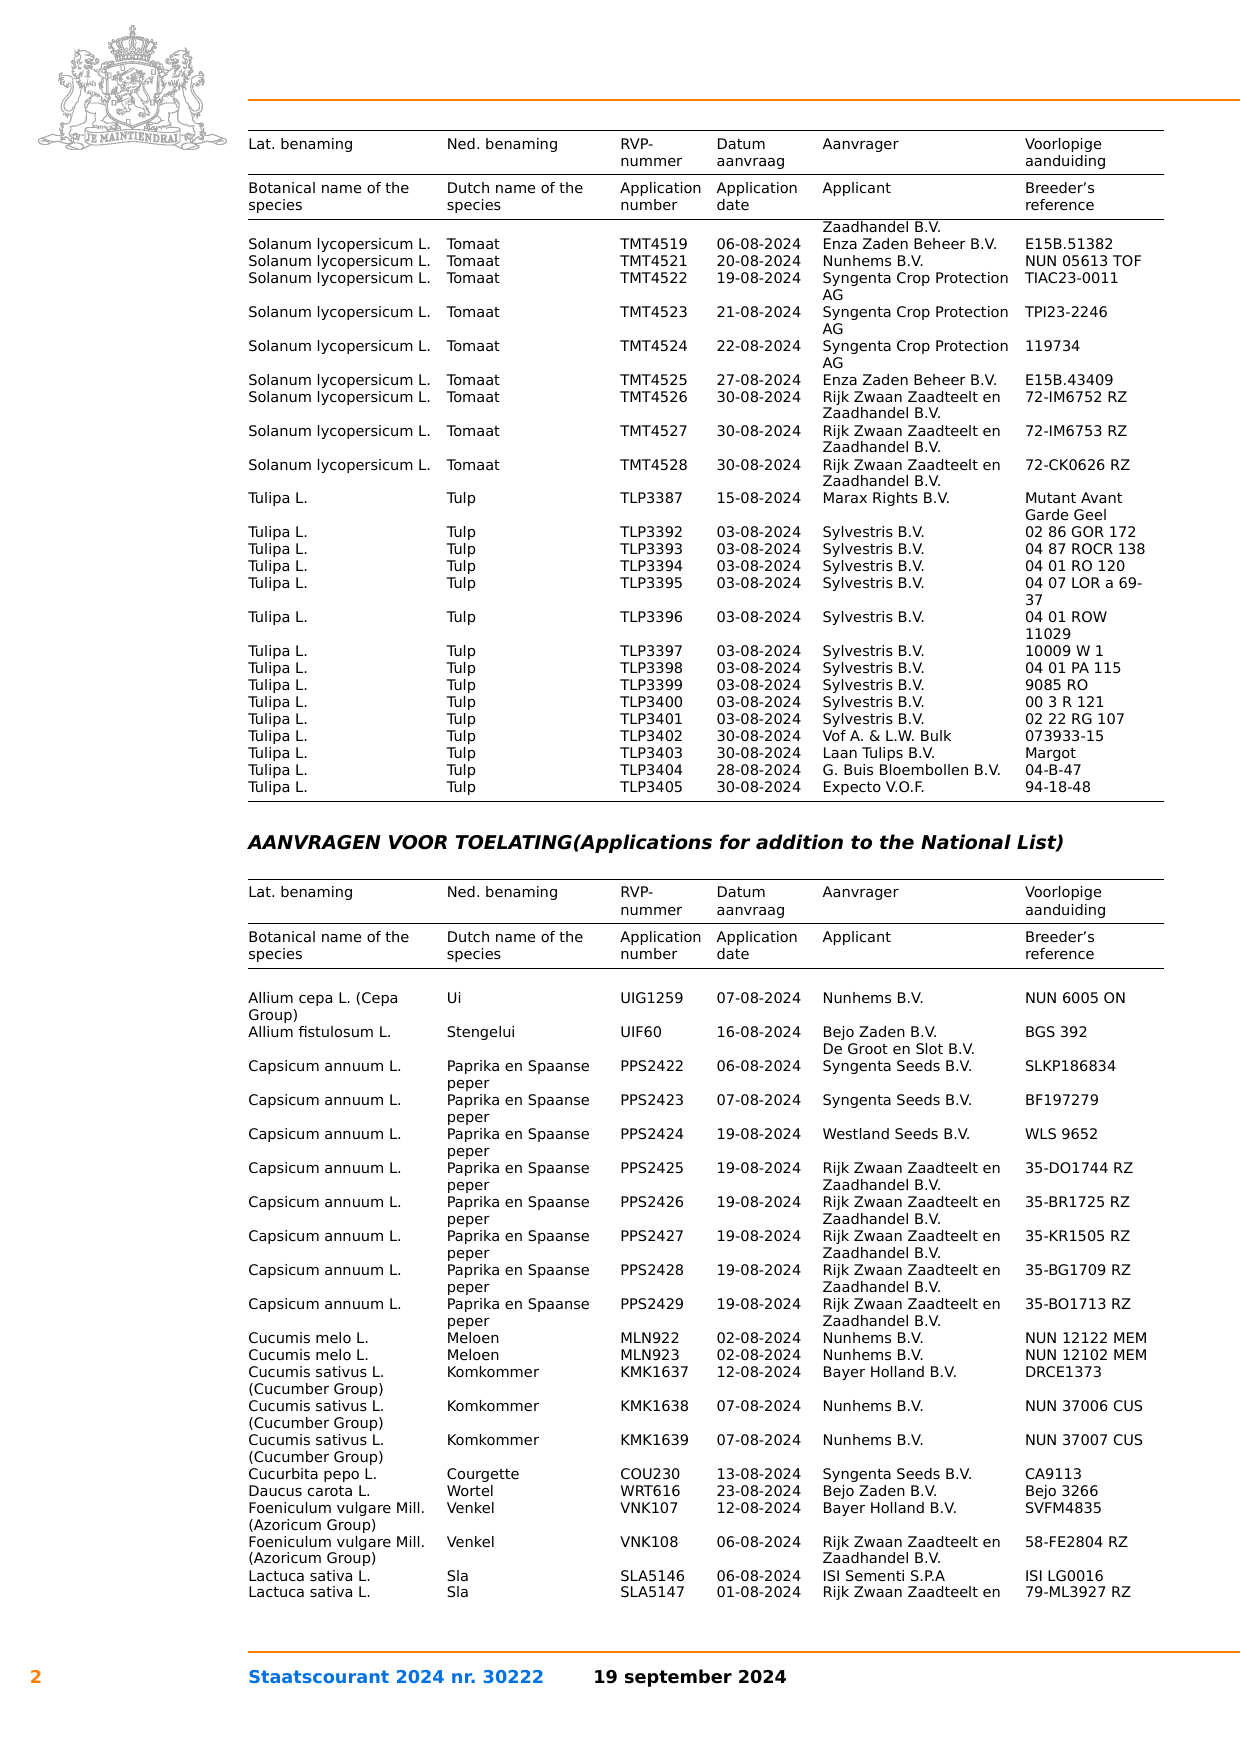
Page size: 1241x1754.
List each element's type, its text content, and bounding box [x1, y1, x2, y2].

table_cell TLP3387 [614, 490, 711, 524]
table_cell Komkommer [441, 1364, 614, 1398]
table_cell Sylvestris B.V. [816, 524, 1019, 541]
table_cell NUN 12122 MEM [1019, 1330, 1163, 1347]
table_cell KMK1638 [614, 1398, 711, 1432]
table_cell Nunhems B.V. [816, 1347, 1019, 1364]
table_cell Applicant [816, 175, 1019, 219]
table_cell [1019, 220, 1163, 236]
table_cell [816, 969, 1019, 990]
table_cell 30-08-2024 [711, 423, 816, 456]
table_cell Syngenta Seeds B.V. [816, 1466, 1019, 1482]
table_cell Botanical name of the species [248, 924, 441, 967]
table_cell Enza Zaden Beheer B.V. [816, 236, 1019, 253]
table_cell Meloen [441, 1347, 614, 1364]
table_cell Tulp [441, 677, 614, 694]
table_cell Tulipa L. [248, 677, 441, 694]
table_cell [441, 220, 614, 236]
table_cell Syngenta Crop Protection AG [816, 304, 1019, 337]
table_cell TLP3394 [614, 558, 711, 575]
table_cell 35-BO1713 RZ [1019, 1296, 1163, 1330]
table_cell Tulipa L. [248, 490, 441, 524]
table_cell TMT4522 [614, 270, 711, 303]
table_cell Daucus carota L. [248, 1483, 441, 1499]
table_cell Venkel [441, 1500, 614, 1533]
table_cell Sylvestris B.V. [816, 711, 1019, 728]
table_cell 19-08-2024 [711, 1262, 816, 1296]
table_cell Margot [1019, 745, 1163, 762]
table_header Voorlopige aanduiding [1019, 880, 1163, 923]
table_cell 19-08-2024 [711, 1296, 816, 1330]
table_cell Tomaat [441, 456, 614, 490]
table_cell Nunhems B.V. [816, 990, 1019, 1024]
table_cell 04 01 RO 120 [1019, 558, 1163, 575]
table_cell Sylvestris B.V. [816, 677, 1019, 694]
table_cell Zaadhandel B.V. [816, 220, 1019, 236]
table_cell Tomaat [441, 236, 614, 253]
table_cell 35-BG1709 RZ [1019, 1262, 1163, 1296]
table_cell Application date [711, 924, 816, 967]
table_cell 073933-15 [1019, 728, 1163, 745]
table_cell 03-08-2024 [711, 541, 816, 558]
table_cell [248, 969, 441, 990]
table_cell Solanum lycopersicum L. [248, 304, 441, 337]
table_cell 30-08-2024 [711, 728, 816, 745]
table_cell Tulipa L. [248, 575, 441, 609]
table_cell TLP3396 [614, 609, 711, 643]
table_cell 21-08-2024 [711, 304, 816, 337]
table_cell Capsicum annuum L. [248, 1228, 441, 1262]
table_cell Tomaat [441, 338, 614, 371]
table_cell 19-08-2024 [711, 270, 816, 303]
table_cell 04-B-47 [1019, 762, 1163, 779]
table_cell Solanum lycopersicum L. [248, 456, 441, 490]
table_cell Bejo Zaden B.V. [816, 1024, 1019, 1041]
table_cell Rijk Zwaan Zaadteelt en Zaadhandel B.V. [816, 1160, 1019, 1194]
table_cell 12-08-2024 [711, 1500, 816, 1533]
table_cell PPS2428 [614, 1262, 711, 1296]
table_cell Lactuca sativa L. [248, 1568, 441, 1584]
table_cell TLP3400 [614, 694, 711, 711]
table_cell Applicant [816, 924, 1019, 967]
table_cell Sylvestris B.V. [816, 609, 1019, 643]
table_cell Paprika en Spaanse peper [441, 1296, 614, 1330]
table_cell Capsicum annuum L. [248, 1058, 441, 1092]
table_cell Paprika en Spaanse peper [441, 1228, 614, 1262]
table_cell MLN923 [614, 1347, 711, 1364]
table_cell Tomaat [441, 371, 614, 388]
table_cell Tomaat [441, 389, 614, 422]
table_cell 03-08-2024 [711, 694, 816, 711]
table_cell Tulp [441, 541, 614, 558]
table_cell TMT4524 [614, 338, 711, 371]
table_cell 30-08-2024 [711, 779, 816, 801]
table_cell TMT4526 [614, 389, 711, 422]
table_cell 22-08-2024 [711, 338, 816, 371]
table_cell Nunhems B.V. [816, 1432, 1019, 1466]
table_cell Tulipa L. [248, 779, 441, 801]
table_header RVP-nummer [614, 880, 711, 923]
table_cell Syngenta Crop Protection AG [816, 270, 1019, 303]
table_cell 06-08-2024 [711, 1568, 816, 1584]
table_cell TMT4527 [614, 423, 711, 456]
table_cell Paprika en Spaanse peper [441, 1194, 614, 1228]
table_cell TMT4521 [614, 253, 711, 269]
table_cell [614, 220, 711, 236]
table_cell Dutch name of the species [441, 175, 614, 219]
table_cell 03-08-2024 [711, 609, 816, 643]
table_cell Rijk Zwaan Zaadteelt en [816, 1584, 1019, 1601]
table_cell Solanum lycopersicum L. [248, 371, 441, 388]
table_cell Nunhems B.V. [816, 253, 1019, 269]
table_cell 27-08-2024 [711, 371, 816, 388]
table_header Aanvrager [816, 131, 1019, 174]
table_cell VNK108 [614, 1534, 711, 1567]
table_cell Rijk Zwaan Zaadteelt en Zaadhandel B.V. [816, 456, 1019, 490]
table_header Datum aanvraag [711, 880, 816, 923]
table_cell Tulipa L. [248, 524, 441, 541]
table_cell 07-08-2024 [711, 1092, 816, 1126]
table_cell UIF60 [614, 1024, 711, 1041]
table_cell Tomaat [441, 423, 614, 456]
table_cell NUN 37006 CUS [1019, 1398, 1163, 1432]
table_cell 03-08-2024 [711, 711, 816, 728]
table_cell Sylvestris B.V. [816, 558, 1019, 575]
table_cell Tulipa L. [248, 728, 441, 745]
table_cell 35-DO1744 RZ [1019, 1160, 1163, 1194]
table_cell Stengelui [441, 1024, 614, 1041]
table_cell 04 01 ROW 11029 [1019, 609, 1163, 643]
table_cell Tulp [441, 609, 614, 643]
table_cell [711, 220, 816, 236]
table_cell 04 01 PA 115 [1019, 660, 1163, 677]
table_cell SLA5146 [614, 1568, 711, 1584]
table_cell Tomaat [441, 270, 614, 303]
table_cell TLP3403 [614, 745, 711, 762]
table_cell E15B.43409 [1019, 371, 1163, 388]
table_cell Foeniculum vulgare Mill. (Azoricum Group) [248, 1500, 441, 1533]
table_cell Komkommer [441, 1398, 614, 1432]
table_cell Application number [614, 175, 711, 219]
table_cell 06-08-2024 [711, 236, 816, 253]
table_cell 72-CK0626 RZ [1019, 456, 1163, 490]
table_cell 03-08-2024 [711, 558, 816, 575]
table_cell Sla [441, 1584, 614, 1601]
table_cell 72-IM6752 RZ [1019, 389, 1163, 422]
table_cell Tulipa L. [248, 762, 441, 779]
table_cell Tulipa L. [248, 745, 441, 762]
table_cell Tulp [441, 711, 614, 728]
table_cell 19-08-2024 [711, 1126, 816, 1160]
table_cell Marax Rights B.V. [816, 490, 1019, 524]
table_cell 02 86 GOR 172 [1019, 524, 1163, 541]
table_cell 23-08-2024 [711, 1483, 816, 1499]
table_cell Paprika en Spaanse peper [441, 1126, 614, 1160]
table_cell Sylvestris B.V. [816, 541, 1019, 558]
table_cell 03-08-2024 [711, 660, 816, 677]
table_cell 15-08-2024 [711, 490, 816, 524]
table_cell Meloen [441, 1330, 614, 1347]
picture [38, 25, 227, 150]
table_cell Paprika en Spaanse peper [441, 1058, 614, 1092]
table_cell 12-08-2024 [711, 1364, 816, 1398]
table_cell 119734 [1019, 338, 1163, 371]
table_cell 79-ML3927 RZ [1019, 1584, 1163, 1601]
table_cell 06-08-2024 [711, 1534, 816, 1567]
table_cell 03-08-2024 [711, 575, 816, 609]
table_cell Lactuca sativa L. [248, 1584, 441, 1601]
table_cell Tomaat [441, 304, 614, 337]
table_cell Breeder’s reference [1019, 175, 1163, 219]
table_cell 03-08-2024 [711, 677, 816, 694]
table_cell TLP3399 [614, 677, 711, 694]
table_cell Tulp [441, 643, 614, 660]
table_cell Nunhems B.V. [816, 1398, 1019, 1432]
table_cell [441, 1041, 614, 1058]
table_cell 30-08-2024 [711, 456, 816, 490]
table_cell BGS 392 [1019, 1024, 1163, 1041]
table_cell 01-08-2024 [711, 1584, 816, 1601]
table_cell 02-08-2024 [711, 1347, 816, 1364]
table_cell NUN 05613 TOF [1019, 253, 1163, 269]
table_cell Tulipa L. [248, 609, 441, 643]
table_header Ned. benaming [441, 131, 614, 174]
table_cell TIAC23-0011 [1019, 270, 1163, 303]
table_cell 20-08-2024 [711, 253, 816, 269]
table_cell Paprika en Spaanse peper [441, 1160, 614, 1194]
table_cell Capsicum annuum L. [248, 1092, 441, 1126]
table_cell Sylvestris B.V. [816, 643, 1019, 660]
table_cell Paprika en Spaanse peper [441, 1262, 614, 1296]
table_cell 28-08-2024 [711, 762, 816, 779]
table_cell Tulp [441, 762, 614, 779]
table_cell SVFM4835 [1019, 1500, 1163, 1533]
table_cell [441, 969, 614, 990]
table_cell UIG1259 [614, 990, 711, 1024]
table_cell Syngenta Crop Protection AG [816, 338, 1019, 371]
table_cell BF197279 [1019, 1092, 1163, 1126]
table_cell Rijk Zwaan Zaadteelt en Zaadhandel B.V. [816, 1194, 1019, 1228]
table_cell TLP3405 [614, 779, 711, 801]
table_cell CA9113 [1019, 1466, 1163, 1482]
table_cell Capsicum annuum L. [248, 1160, 441, 1194]
table_cell WRT616 [614, 1483, 711, 1499]
table_cell Tulp [441, 728, 614, 745]
table_cell Syngenta Seeds B.V. [816, 1092, 1019, 1126]
table_header Ned. benaming [441, 880, 614, 923]
table_cell Rijk Zwaan Zaadteelt en Zaadhandel B.V. [816, 389, 1019, 422]
table_cell Laan Tulips B.V. [816, 745, 1019, 762]
table_cell Capsicum annuum L. [248, 1296, 441, 1330]
table_cell Expecto V.O.F. [816, 779, 1019, 801]
table_cell Cucumis sativus L. (Cucumber Group) [248, 1432, 441, 1466]
table_cell TLP3398 [614, 660, 711, 677]
table_cell Rijk Zwaan Zaadteelt en Zaadhandel B.V. [816, 1228, 1019, 1262]
table_cell Allium cepa L. (Cepa Group) [248, 990, 441, 1024]
table_cell [711, 969, 816, 990]
table_cell G. Buis Bloembollen B.V. [816, 762, 1019, 779]
table_cell TPI23-2246 [1019, 304, 1163, 337]
table_cell Tulp [441, 745, 614, 762]
table_header Lat. benaming [248, 880, 441, 923]
table_cell Enza Zaden Beheer B.V. [816, 371, 1019, 388]
table_cell Tulipa L. [248, 660, 441, 677]
table_cell Cucumis sativus L. (Cucumber Group) [248, 1364, 441, 1398]
table_cell Allium fistulosum L. [248, 1024, 441, 1041]
table_header Lat. benaming [248, 131, 441, 174]
table_cell Rijk Zwaan Zaadteelt en Zaadhandel B.V. [816, 423, 1019, 456]
table_cell [248, 1041, 441, 1058]
table_cell 07-08-2024 [711, 1432, 816, 1466]
table_cell Foeniculum vulgare Mill. (Azoricum Group) [248, 1534, 441, 1567]
table_cell Rijk Zwaan Zaadteelt en Zaadhandel B.V. [816, 1296, 1019, 1330]
table_cell TMT4525 [614, 371, 711, 388]
table_cell Tulipa L. [248, 558, 441, 575]
table_cell VNK107 [614, 1500, 711, 1533]
table_cell TMT4528 [614, 456, 711, 490]
table_cell 03-08-2024 [711, 643, 816, 660]
table_cell TLP3392 [614, 524, 711, 541]
table_cell [1019, 1041, 1163, 1058]
table_cell MLN922 [614, 1330, 711, 1347]
table_cell E15B.51382 [1019, 236, 1163, 253]
table_cell Sylvestris B.V. [816, 575, 1019, 609]
table_cell 04 87 ROCR 138 [1019, 541, 1163, 558]
table_cell 35-KR1505 RZ [1019, 1228, 1163, 1262]
table_cell PPS2424 [614, 1126, 711, 1160]
table_cell Bayer Holland B.V. [816, 1500, 1019, 1533]
table_cell Tulp [441, 694, 614, 711]
table_cell 94-18-48 [1019, 779, 1163, 801]
table_cell Paprika en Spaanse peper [441, 1092, 614, 1126]
table_cell Solanum lycopersicum L. [248, 236, 441, 253]
table_cell NUN 12102 MEM [1019, 1347, 1163, 1364]
table_cell PPS2427 [614, 1228, 711, 1262]
table_cell Vof A. & L.W. Bulk [816, 728, 1019, 745]
table_cell Solanum lycopersicum L. [248, 253, 441, 269]
table_cell [1019, 969, 1163, 990]
table_cell [711, 1041, 816, 1058]
table_cell Rijk Zwaan Zaadteelt en Zaadhandel B.V. [816, 1534, 1019, 1567]
table_cell Westland Seeds B.V. [816, 1126, 1019, 1160]
table_cell 30-08-2024 [711, 389, 816, 422]
table_cell 72-IM6753 RZ [1019, 423, 1163, 456]
table_cell TLP3393 [614, 541, 711, 558]
table_cell Tulipa L. [248, 694, 441, 711]
table_cell 16-08-2024 [711, 1024, 816, 1041]
table_cell 00 3 R 121 [1019, 694, 1163, 711]
table_cell TLP3402 [614, 728, 711, 745]
table_cell Syngenta Seeds B.V. [816, 1058, 1019, 1092]
table_cell Bayer Holland B.V. [816, 1364, 1019, 1398]
table_header Voorlopige aanduiding [1019, 131, 1163, 174]
table_cell 35-BR1725 RZ [1019, 1194, 1163, 1228]
table_cell SLKP186834 [1019, 1058, 1163, 1092]
table_cell 19-08-2024 [711, 1194, 816, 1228]
table_cell Venkel [441, 1534, 614, 1567]
table_cell 9085 RO [1019, 677, 1163, 694]
table_cell [614, 1041, 711, 1058]
table_cell Sylvestris B.V. [816, 694, 1019, 711]
table_cell NUN 6005 ON [1019, 990, 1163, 1024]
table_cell TMT4523 [614, 304, 711, 337]
table_cell Solanum lycopersicum L. [248, 270, 441, 303]
table_cell Bejo 3266 [1019, 1483, 1163, 1499]
table_cell 04 07 LOR a 69-37 [1019, 575, 1163, 609]
table_cell TLP3395 [614, 575, 711, 609]
table_cell PPS2422 [614, 1058, 711, 1092]
table_cell 03-08-2024 [711, 524, 816, 541]
table_cell KMK1637 [614, 1364, 711, 1398]
table_cell [248, 220, 441, 236]
table_cell PPS2423 [614, 1092, 711, 1126]
table_cell PPS2426 [614, 1194, 711, 1228]
table_cell Solanum lycopersicum L. [248, 389, 441, 422]
table_cell Tulipa L. [248, 643, 441, 660]
table_cell 19-08-2024 [711, 1160, 816, 1194]
table_cell Sla [441, 1568, 614, 1584]
table_cell 07-08-2024 [711, 990, 816, 1024]
table_cell 13-08-2024 [711, 1466, 816, 1482]
table_cell Tulp [441, 575, 614, 609]
table_cell Cucurbita pepo L. [248, 1466, 441, 1482]
table_cell Solanum lycopersicum L. [248, 338, 441, 371]
table_cell Tulipa L. [248, 541, 441, 558]
table_cell Dutch name of the species [441, 924, 614, 967]
table_cell TMT4519 [614, 236, 711, 253]
table_cell TLP3404 [614, 762, 711, 779]
table_cell COU230 [614, 1466, 711, 1482]
table_cell Tulp [441, 490, 614, 524]
table_cell Capsicum annuum L. [248, 1126, 441, 1160]
table_cell Capsicum annuum L. [248, 1194, 441, 1228]
table_cell PPS2425 [614, 1160, 711, 1194]
table_cell Sylvestris B.V. [816, 660, 1019, 677]
table_cell Cucumis melo L. [248, 1330, 441, 1347]
subtitle AANVRAGEN VOOR TOELATING(Applications for addition to the National List) [248, 832, 1163, 854]
table_cell Courgette [441, 1466, 614, 1482]
table_cell Cucumis melo L. [248, 1347, 441, 1364]
table_cell PPS2429 [614, 1296, 711, 1330]
table_cell Cucumis sativus L. (Cucumber Group) [248, 1398, 441, 1432]
table_cell Tulipa L. [248, 711, 441, 728]
table_cell 07-08-2024 [711, 1398, 816, 1432]
table_cell WLS 9652 [1019, 1126, 1163, 1160]
table_cell Nunhems B.V. [816, 1330, 1019, 1347]
table_header Aanvrager [816, 880, 1019, 923]
table_cell Wortel [441, 1483, 614, 1499]
table_cell Tulp [441, 558, 614, 575]
table_cell Capsicum annuum L. [248, 1262, 441, 1296]
table_cell [614, 969, 711, 990]
table_cell 02 22 RG 107 [1019, 711, 1163, 728]
table_cell Tulp [441, 524, 614, 541]
table_cell Tulp [441, 660, 614, 677]
table_cell TLP3397 [614, 643, 711, 660]
table_cell Bejo Zaden B.V. [816, 1483, 1019, 1499]
table_cell Tomaat [441, 253, 614, 269]
table_cell Application number [614, 924, 711, 967]
table_cell Mutant Avant Garde Geel [1019, 490, 1163, 524]
table_cell De Groot en Slot B.V. [816, 1041, 1019, 1058]
table_cell Komkommer [441, 1432, 614, 1466]
table_cell 02-08-2024 [711, 1330, 816, 1347]
table_cell 30-08-2024 [711, 745, 816, 762]
table_cell ISI Sementi S.P.A [816, 1568, 1019, 1584]
table_cell KMK1639 [614, 1432, 711, 1466]
table_cell 06-08-2024 [711, 1058, 816, 1092]
table_cell TLP3401 [614, 711, 711, 728]
table_cell Breeder’s reference [1019, 924, 1163, 967]
table_cell DRCE1373 [1019, 1364, 1163, 1398]
table_cell Application date [711, 175, 816, 219]
table_cell ISI LG0016 [1019, 1568, 1163, 1584]
table_header RVP-nummer [614, 131, 711, 174]
table_cell NUN 37007 CUS [1019, 1432, 1163, 1466]
table_header Datum aanvraag [711, 131, 816, 174]
table_cell SLA5147 [614, 1584, 711, 1601]
table_cell Ui [441, 990, 614, 1024]
table_cell 19-08-2024 [711, 1228, 816, 1262]
table_cell Rijk Zwaan Zaadteelt en Zaadhandel B.V. [816, 1262, 1019, 1296]
table_cell Solanum lycopersicum L. [248, 423, 441, 456]
table_cell Tulp [441, 779, 614, 801]
table_cell 58-FE2804 RZ [1019, 1534, 1163, 1567]
table_cell 10009 W 1 [1019, 643, 1163, 660]
table_cell Botanical name of the species [248, 175, 441, 219]
